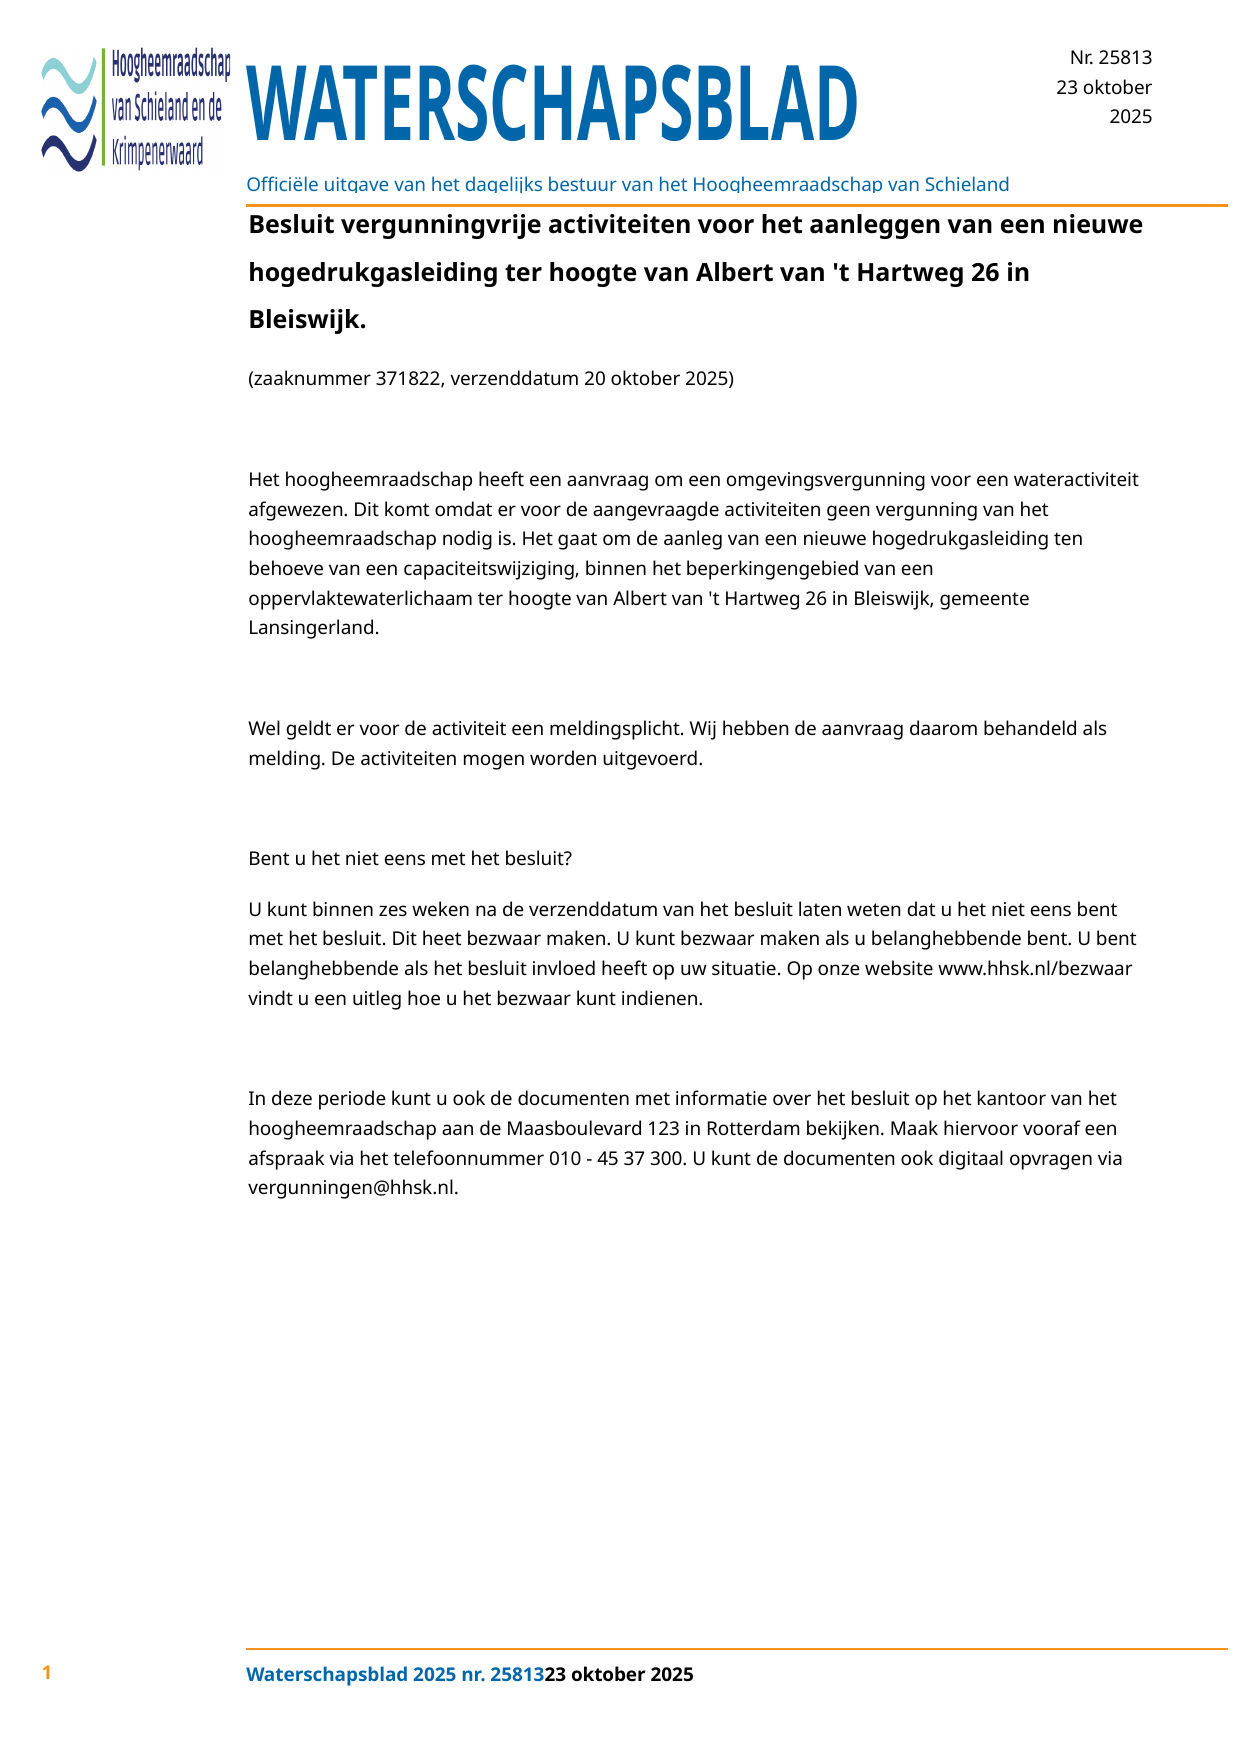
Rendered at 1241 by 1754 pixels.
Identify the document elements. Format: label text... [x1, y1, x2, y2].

text U kunt binnen zes weken na de verzenddatum van het besluit laten weten dat u het niet eens bent met het besluit. Dit heet bezwaar maken. U kunt bezwaar maken als u belanghebbende bent. U bent belanghebbende als het besluit invloed heeft op uw situatie. Op onze website www.hhsk.nl/bezwaar vindt u een uitleg hoe u het bezwaar kunt indienen. [248, 896, 1152, 1010]
text Besluit vergunningvrije activiteiten voor het aanleggen van een nieuwe hogedrukgasleiding ter hoogte van Albert van 't Hartweg 26 in Bleiswijk. [248, 207, 1152, 336]
text In deze periode kunt u ook de documenten met informatie over het besluit op het kantoor van het hoogheemraadschap aan de Maasboulevard 123 in Rotterdam bekijken. Maak hiervoor vooraf een afspraak via het telefoonnummer 010 - 45 37 300. U kunt de documenten ook digitaal opvragen via vergunningen@hhsk.nl. [248, 1086, 1152, 1200]
text Het hoogheemraadschap heeft een aanvraag om een omgevingsvergunning voor een wateractiviteit afgewezen. Dit komt omdat er voor de aangevraagde activiteiten geen vergunning van het hoogheemraadschap nodig is. Het gaat om de aanleg van een nieuwe hogedrukgasleiding ten behoeve van een capaciteitswijziging, binnen het beperkingengebied van een oppervlaktewaterlichaam ter hoogte van Albert van 't Hartweg 26 in Bleiswijk, gemeente Lansingerland. [248, 466, 1152, 640]
text Wel geldt er voor de activiteit een meldingsplicht. Wij hebben de aanvraag daarom behandeld als melding. De activiteiten mogen worden uitgevoerd. [248, 715, 1152, 770]
picture [41, 47, 231, 172]
text (zaaknummer 371822, verzenddatum 20 oktober 2025) [248, 366, 1152, 391]
text Bent u het niet eens met het besluit? [248, 846, 1152, 871]
